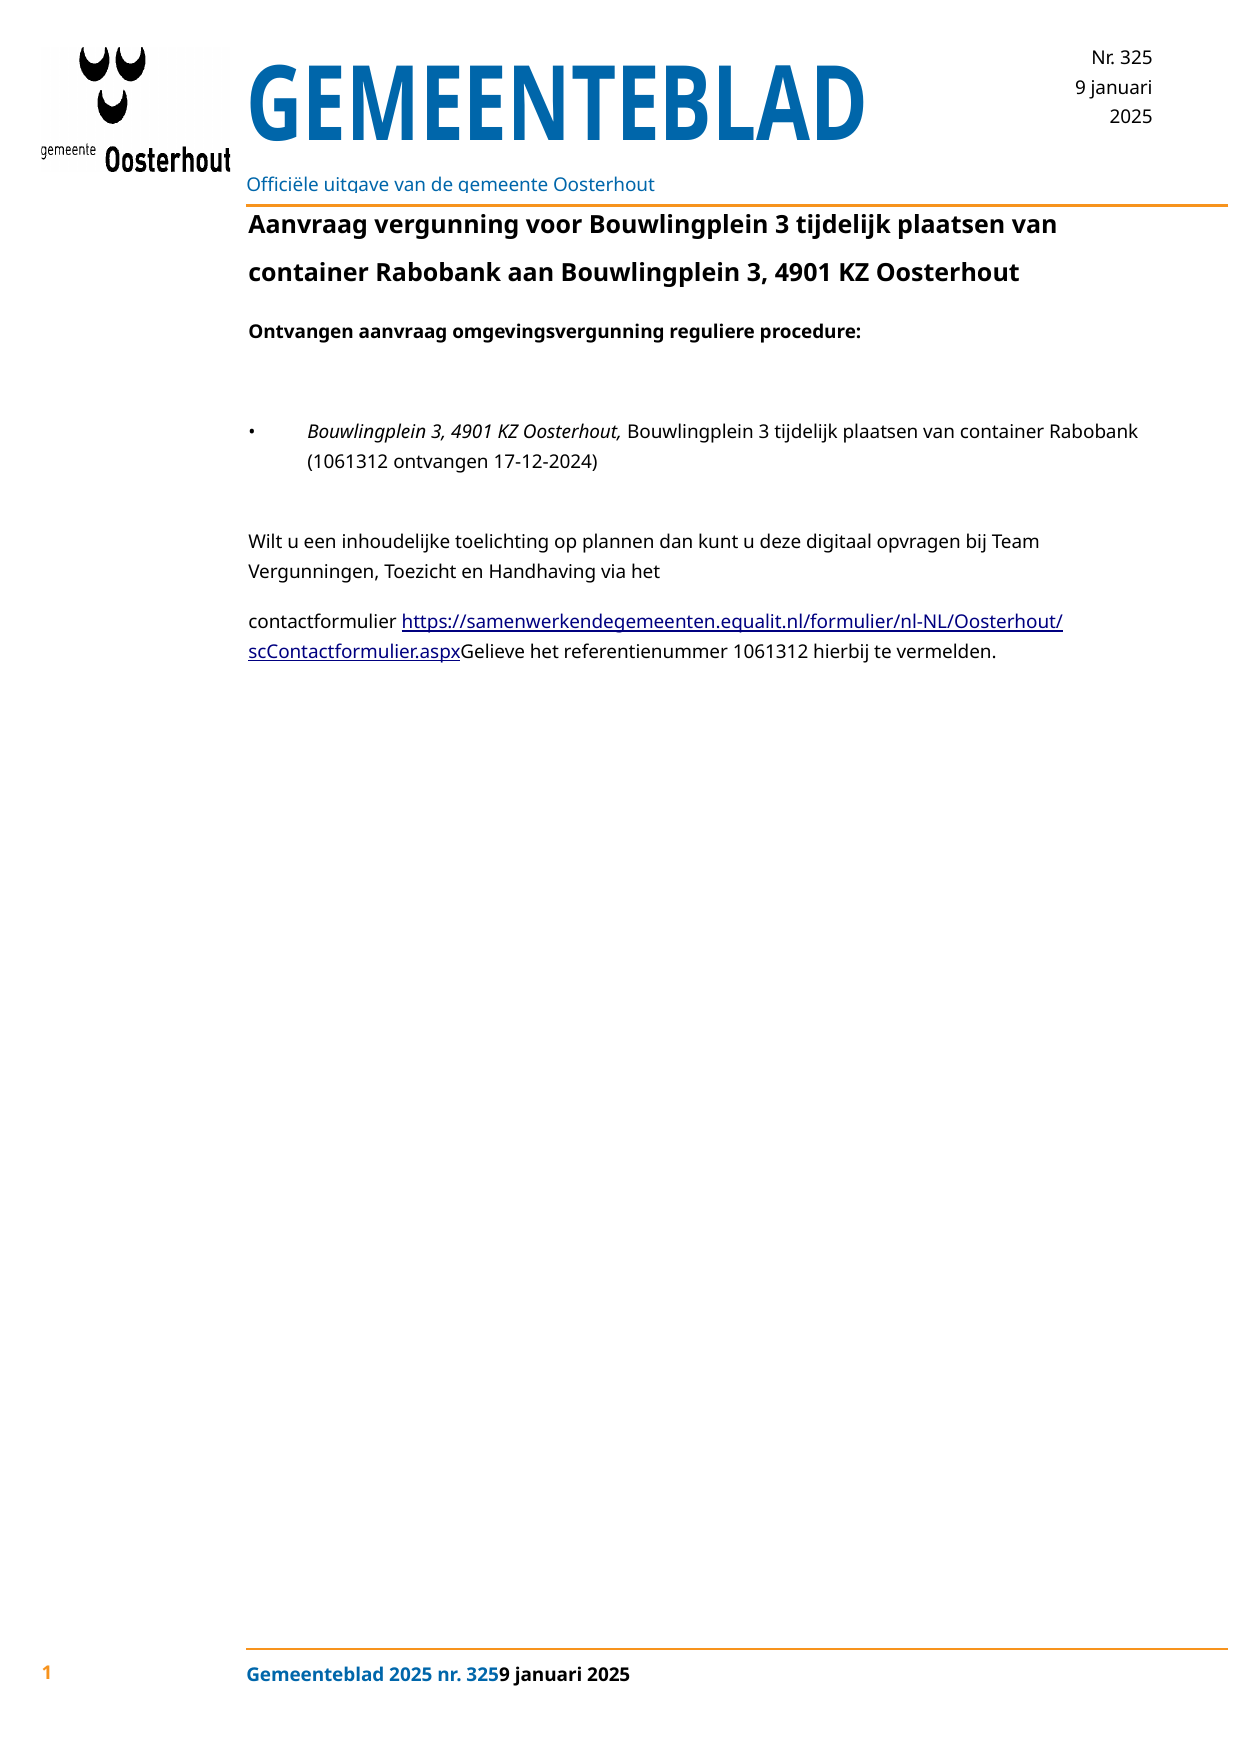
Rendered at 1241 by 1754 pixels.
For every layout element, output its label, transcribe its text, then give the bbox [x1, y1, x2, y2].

picture [41, 47, 231, 172]
text Aanvraag vergunning voor Bouwlingplein 3 tijdelijk plaatsen van container Rabobank aan Bouwlingplein 3, 4901 KZ Oosterhout [248, 207, 1152, 288]
list Bouwlingplein 3, 4901 KZ Oosterhout, Bouwlingplein 3 tijdelijk plaatsen van container Rabobank (1061312 ontvangen 17-12-2024) [248, 419, 1152, 474]
text Ontvangen aanvraag omgevingsvergunning reguliere procedure: [248, 318, 1152, 344]
text contactformulier https://samenwerkendegemeenten.equalit.nl/formulier/nl-NL/Oosterhout/scContactformulier.aspxGelieve het referentienummer 1061312 hierbij te vermelden. [248, 608, 1152, 664]
text Wilt u een inhoudelijke toelichting op plannen dan kunt u deze digitaal opvragen bij Team Vergunningen, Toezicht en Handhaving via het [248, 528, 1152, 584]
